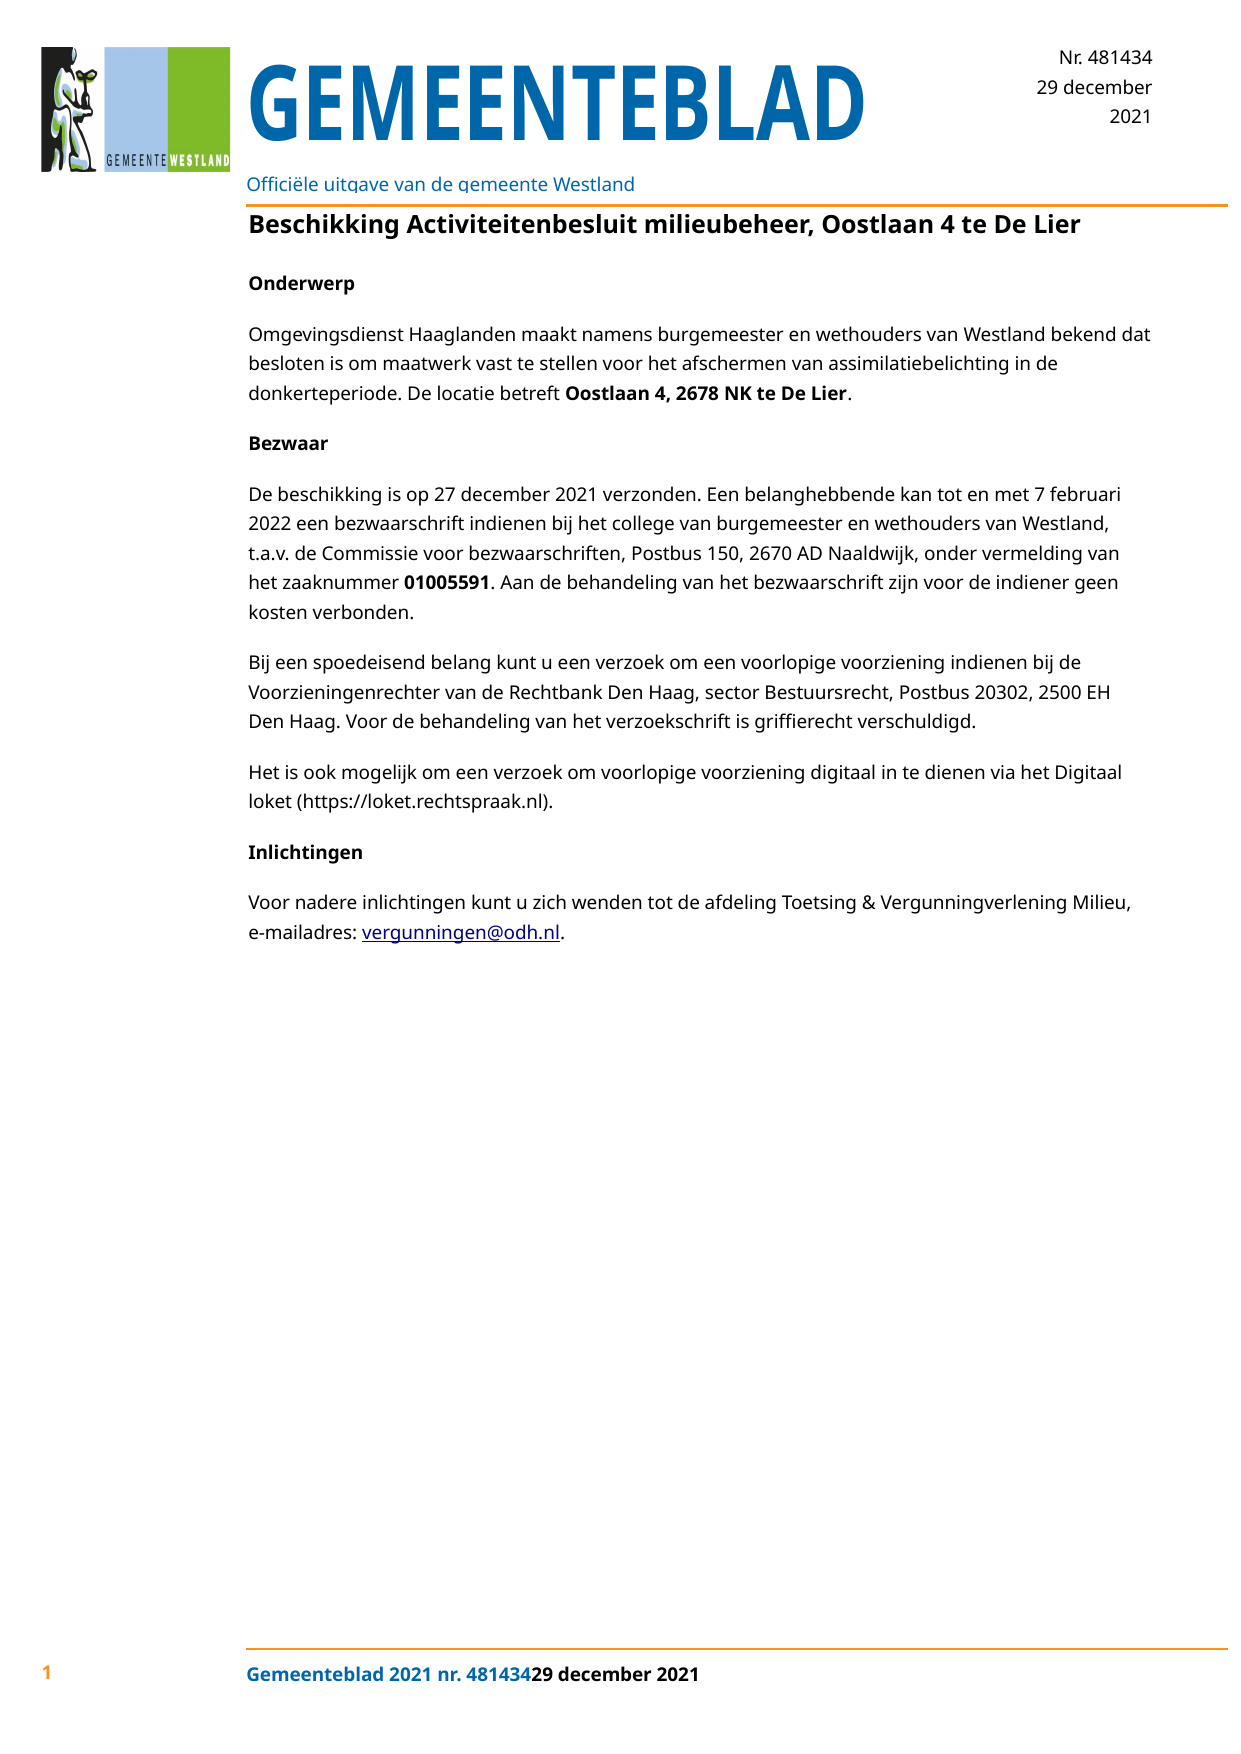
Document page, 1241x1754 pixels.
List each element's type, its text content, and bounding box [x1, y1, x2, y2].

text Omgevingsdienst Haaglanden maakt namens burgemeester en wethouders van Westland bekend dat besloten is om maatwerk vast te stellen voor het afschermen van assimilatiebelichting in de donkerteperiode. De locatie betreft Oostlaan 4, 2678 NK te De Lier. [248, 321, 1152, 406]
text Beschikking Activiteitenbesluit milieubeheer, Oostlaan 4 te De Lier [248, 207, 1152, 241]
text De beschikking is op 27 december 2021 verzonden. Een belanghebbende kan tot en met 7 februari 2022 een bezwaarschrift indienen bij het college van burgemeester en wethouders van Westland, t.a.v. de Commissie voor bezwaarschriften, Postbus 150, 2670 AD Naaldwijk, onder vermelding van het zaaknummer 01005591. Aan de behandeling van het bezwaarschrift zijn voor de indiener geen kosten verbonden. [248, 481, 1152, 625]
text Voor nadere inlichtingen kunt u zich wenden tot de afdeling Toetsing & Vergunningverlening Milieu, e-mailadres: vergunningen@odh.nl. [248, 889, 1152, 945]
text Het is ook mogelijk om een verzoek om voorlopige voorziening digitaal in te dienen via het Digitaal loket (https://loket.rechtspraak.nl). [248, 759, 1152, 814]
text Bij een spoedeisend belang kunt u een verzoek om een voorlopige voorziening indienen bij de Voorzieningenrechter van de Rechtbank Den Haag, sector Bestuursrecht, Postbus 20302, 2500 EH Den Haag. Voor de behandeling van het verzoekschrift is griffierecht verschuldigd. [248, 649, 1152, 734]
text Bezwaar [248, 430, 1152, 456]
picture [41, 47, 231, 172]
text Inlichtingen [248, 839, 1152, 865]
text Onderwerp [248, 270, 1152, 296]
